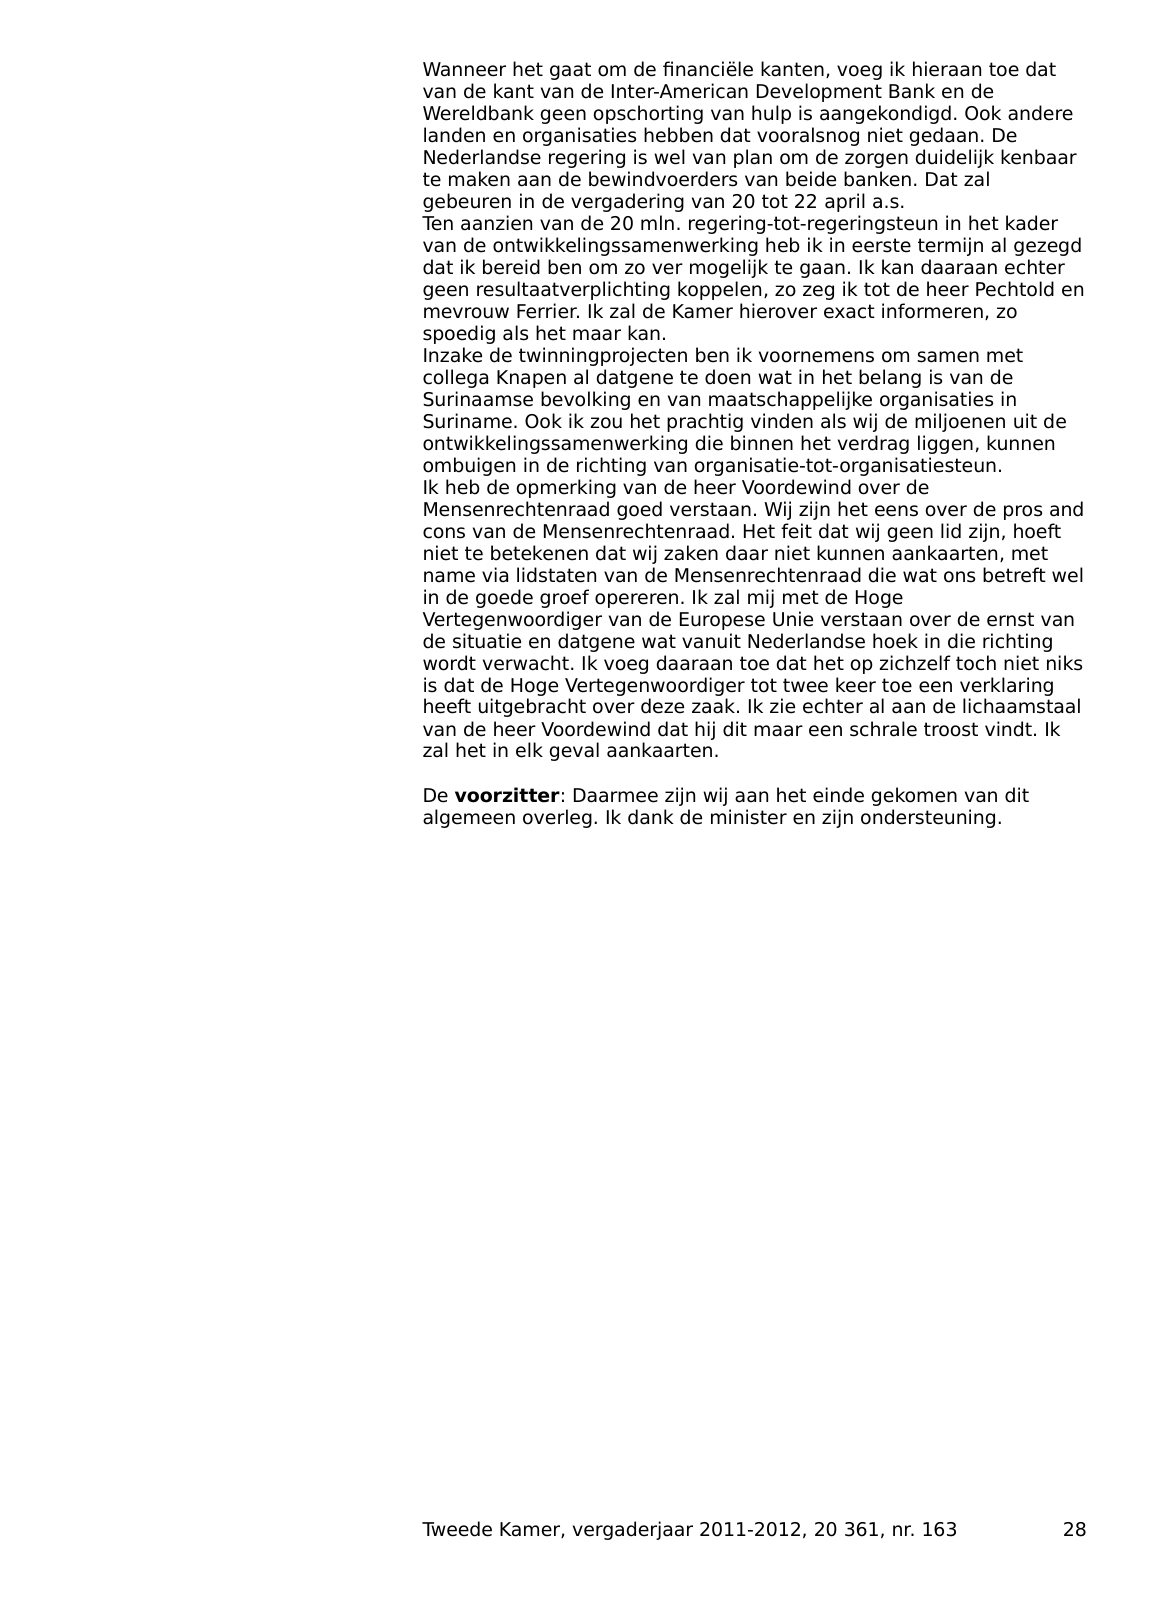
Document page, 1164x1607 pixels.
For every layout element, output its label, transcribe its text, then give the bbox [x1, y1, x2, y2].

text Wanneer het gaat om de financiële kanten, voeg ik hieraan toe dat van de kant van de Inter-American Development Bank en de Wereldbank geen opschorting van hulp is aangekondigd. Ook andere landen en organisaties hebben dat vooralsnog niet gedaan. De Nederlandse regering is wel van plan om de zorgen duidelijk kenbaar te maken aan de bewindvoerders van beide banken. Dat zal gebeuren in de vergadering van 20 tot 22 april a.s. [422, 59, 1087, 213]
text Ten aanzien van de 20 mln. regering-tot-regeringsteun in het kader van de ontwikkelingssamenwerking heb ik in eerste termijn al gezegd dat ik bereid ben om zo ver mogelijk te gaan. Ik kan daaraan echter geen resultaatverplichting koppelen, zo zeg ik tot de heer Pechtold en mevrouw Ferrier. Ik zal de Kamer hierover exact informeren, zo spoedig als het maar kan. [422, 213, 1087, 345]
text Ik heb de opmerking van de heer Voordewind over de Mensenrechtenraad goed verstaan. Wij zijn het eens over de pros and cons van de Mensenrechtenraad. Het feit dat wij geen lid zijn, hoeft niet te betekenen dat wij zaken daar niet kunnen aankaarten, met name via lidstaten van de Mensenrechtenraad die wat ons betreft wel in de goede groef opereren. Ik zal mij met de Hoge Vertegenwoordiger van de Europese Unie verstaan over de ernst van de situatie en datgene wat vanuit Nederlandse hoek in die richting wordt verwacht. Ik voeg daaraan toe dat het op zichzelf toch niet niks is dat de Hoge Vertegenwoordiger tot twee keer toe een verklaring heeft uitgebracht over deze zaak. Ik zie echter al aan de lichaamstaal van de heer Voordewind dat hij dit maar een schrale troost vindt. Ik zal het in elk geval aankaarten. [422, 477, 1087, 762]
text De voorzitter: Daarmee zijn wij aan het einde gekomen van dit algemeen overleg. Ik dank de minister en zijn ondersteuning. [422, 784, 1087, 828]
text Inzake de twinningprojecten ben ik voornemens om samen met collega Knapen al datgene te doen wat in het belang is van de Surinaamse bevolking en van maatschappelijke organisaties in Suriname. Ook ik zou het prachtig vinden als wij de miljoenen uit de ontwikkelingssamenwerking die binnen het verdrag liggen, kunnen ombuigen in de richting van organisatie-tot-organisatiesteun. [422, 345, 1087, 477]
